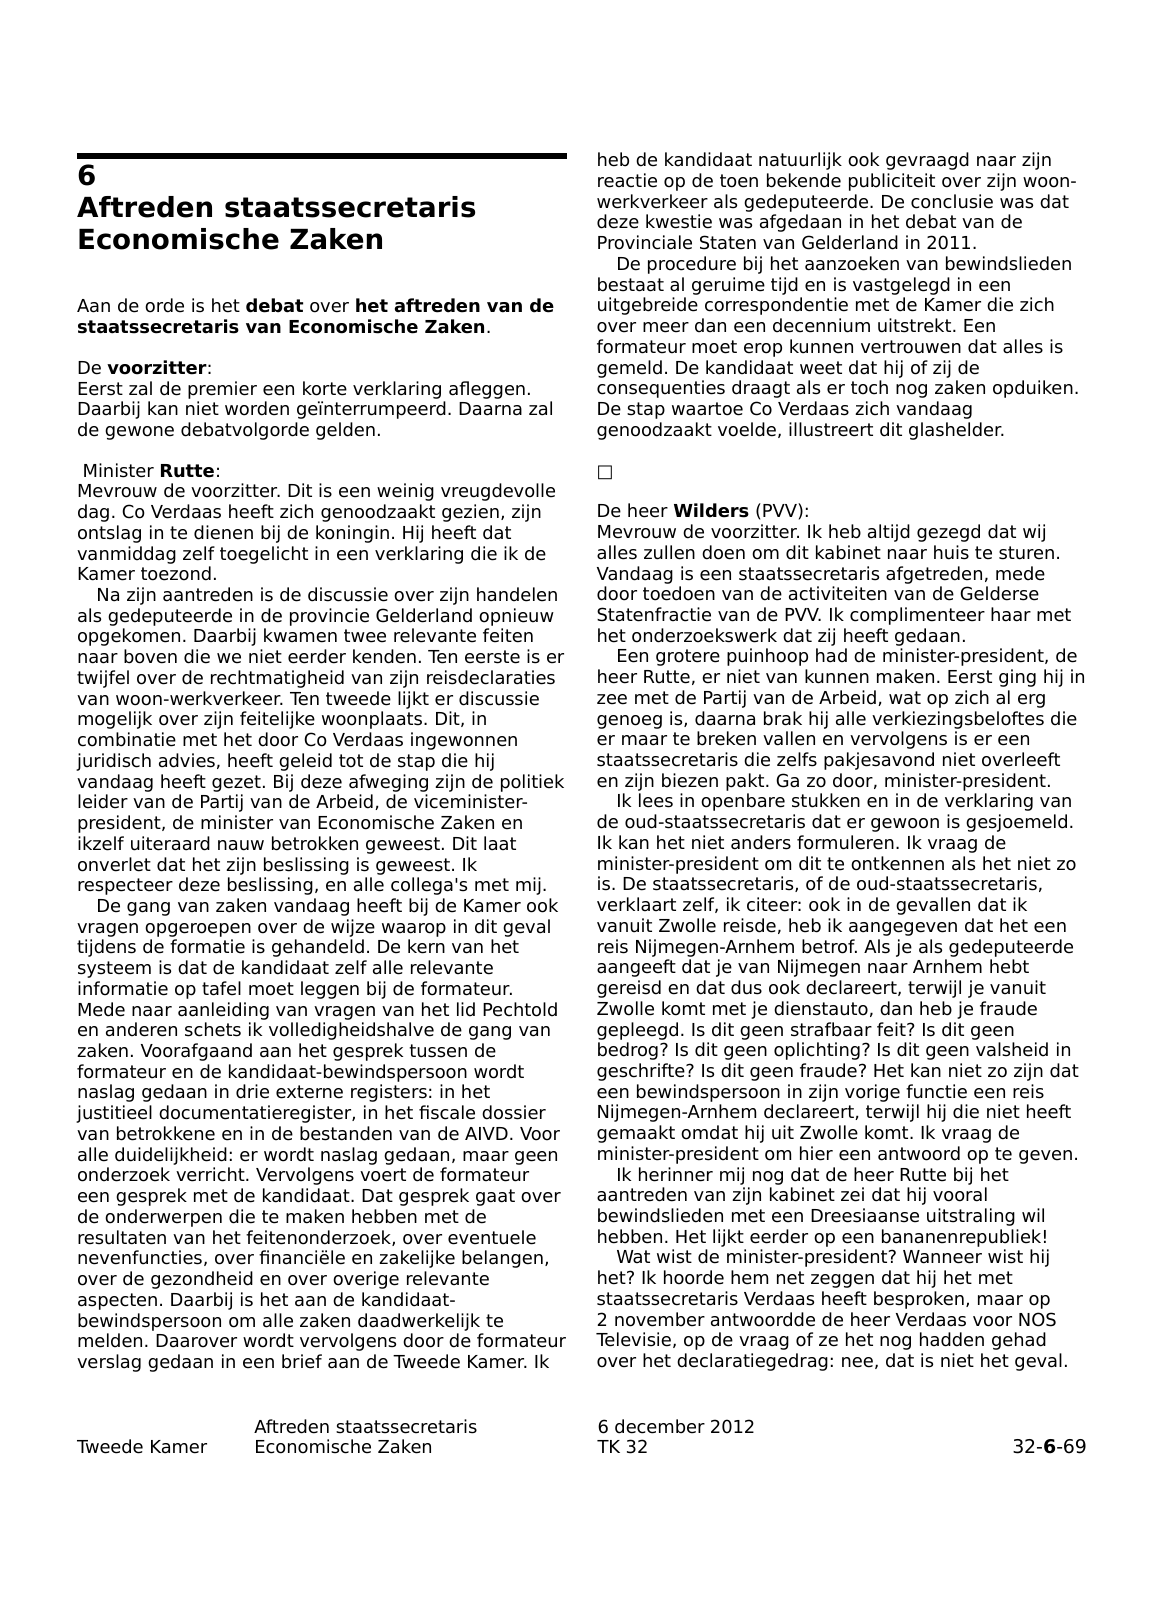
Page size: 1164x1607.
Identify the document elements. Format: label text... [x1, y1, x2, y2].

text De gang van zaken vandaag heeft bij de Kamer ook vragen opgeroepen over de wijze waarop in dit geval tijdens de formatie is gehandeld. De kern van het systeem is dat de kandidaat zelf alle relevante informatie op tafel moet leggen bij de formateur. Mede naar aanleiding van vragen van het lid Pechtold en anderen schets ik volledigheidshalve de gang van zaken. Voorafgaand aan het gesprek tussen de formateur en de kandidaat-bewindspersoon wordt naslag gedaan in drie externe registers: in het justitieel documentatieregister, in het fiscale dossier van betrokkene en in de bestanden van de AIVD. Voor alle duidelijkheid: er wordt naslag gedaan, maar geen onderzoek verricht. Vervolgens voert de formateur een gesprek met de kandidaat. Dat gesprek gaat over de onderwerpen die te maken hebben met de resultaten van het feitenonderzoek, over eventuele nevenfuncties, over financiële en zakelijke belangen, over de gezondheid en over overige relevante aspecten. Daarbij is het aan de kandidaat-bewindspersoon om alle zaken daadwerkelijk te melden. Daarover wordt vervolgens door de formateur verslag gedaan in een brief aan de Tweede Kamer. Ik [77, 896, 567, 1373]
text □ [596, 460, 1087, 481]
text De heer Wilders (PVV): [596, 501, 1087, 522]
text De voorzitter: [77, 358, 567, 378]
text Een grotere puinhoop had de minister-president, de heer Rutte, er niet van kunnen maken. Eerst ging hij in zee met de Partij van de Arbeid, wat op zich al erg genoeg is, daarna brak hij alle verkiezingsbeloftes die er maar te breken vallen en vervolgens is er een staatssecretaris die zelfs pakjesavond niet overleeft en zijn biezen pakt. Ga zo door, minister-president. [596, 646, 1087, 791]
text Eerst zal de premier een korte verklaring afleggen. Daarbij kan niet worden geïnterrumpeerd. Daarna zal de gewone debatvolgorde gelden. [77, 378, 567, 441]
text Aan de orde is het debat over het aftreden van de staatssecretaris van Economische Zaken. [77, 296, 567, 338]
text De procedure bij het aanzoeken van bewindslieden bestaat al geruime tijd en is vastgelegd in een uitgebreide correspondentie met de Kamer die zich over meer dan een decennium uitstrekt. Een formateur moet erop kunnen vertrouwen dat alles is gemeld. De kandidaat weet dat hij of zij de consequenties draagt als er toch nog zaken opduiken. De stap waartoe Co Verdaas zich vandaag genoodzaakt voelde, illustreert dit glashelder. [596, 254, 1087, 440]
title 6 Aftreden staatssecretaris Economische Zaken [77, 159, 567, 256]
text Mevrouw de voorzitter. Ik heb altijd gezegd dat wij alles zullen doen om dit kabinet naar huis te sturen. Vandaag is een staatssecretaris afgetreden, mede door toedoen van de activiteiten van de Gelderse Statenfractie van de PVV. Ik complimenteer haar met het onderzoekswerk dat zij heeft gedaan. [596, 522, 1087, 646]
text heb de kandidaat natuurlijk ook gevraagd naar zijn reactie op de toen bekende publiciteit over zijn woon-werkverkeer als gedeputeerde. De conclusie was dat deze kwestie was afgedaan in het debat van de Provinciale Staten van Gelderland in 2011. [596, 150, 1087, 254]
text Na zijn aantreden is de discussie over zijn handelen als gedeputeerde in de provincie Gelderland opnieuw opgekomen. Daarbij kwamen twee relevante feiten naar boven die we niet eerder kenden. Ten eerste is er twijfel over de rechtmatigheid van zijn reisdeclaraties van woon-werkverkeer. Ten tweede lijkt er discussie mogelijk over zijn feitelijke woonplaats. Dit, in combinatie met het door Co Verdaas ingewonnen juridisch advies, heeft geleid tot de stap die hij vandaag heeft gezet. Bij deze afweging zijn de politiek leider van de Partij van de Arbeid, de viceminister-president, de minister van Economische Zaken en ikzelf uiteraard nauw betrokken geweest. Dit laat onverlet dat het zijn beslissing is geweest. Ik respecteer deze beslissing, en alle collega's met mij. [77, 585, 567, 896]
text Mevrouw de voorzitter. Dit is een weinig vreugdevolle dag. Co Verdaas heeft zich genoodzaakt gezien, zijn ontslag in te dienen bij de koningin. Hij heeft dat vanmiddag zelf toegelicht in een verklaring die ik de Kamer toezond. [77, 481, 567, 585]
text Minister Rutte: [77, 461, 567, 481]
text Ik lees in openbare stukken en in de verklaring van de oud-staatssecretaris dat er gewoon is gesjoemeld. Ik kan het niet anders formuleren. Ik vraag de minister-president om dit te ontkennen als het niet zo is. De staatssecretaris, of de oud-staatssecretaris, verklaart zelf, ik citeer: ook in de gevallen dat ik vanuit Zwolle reisde, heb ik aangegeven dat het een reis Nijmegen-Arnhem betrof. Als je als gedeputeerde aangeeft dat je van Nijmegen naar Arnhem hebt gereisd en dat dus ook declareert, terwijl je vanuit Zwolle komt met je dienstauto, dan heb je fraude gepleegd. Is dit geen strafbaar feit? Is dit geen bedrog? Is dit geen oplichting? Is dit geen valsheid in geschrifte? Is dit geen fraude? Het kan niet zo zijn dat een bewindspersoon in zijn vorige functie een reis Nijmegen-Arnhem declareert, terwijl hij die niet heeft gemaakt omdat hij uit Zwolle komt. Ik vraag de minister-president om hier een antwoord op te geven. [596, 791, 1087, 1164]
text Wat wist de minister-president? Wanneer wist hij het? Ik hoorde hem net zeggen dat hij het met staatssecretaris Verdaas heeft besproken, maar op 2 november antwoordde de heer Verdaas voor NOS Televisie, op de vraag of ze het nog hadden gehad over het declaratiegedrag: nee, dat is niet het geval. [596, 1247, 1087, 1372]
text Ik herinner mij nog dat de heer Rutte bij het aantreden van zijn kabinet zei dat hij vooral bewindslieden met een Dreesiaanse uitstraling wil hebben. Het lijkt eerder op een bananenrepubliek! [596, 1164, 1087, 1247]
